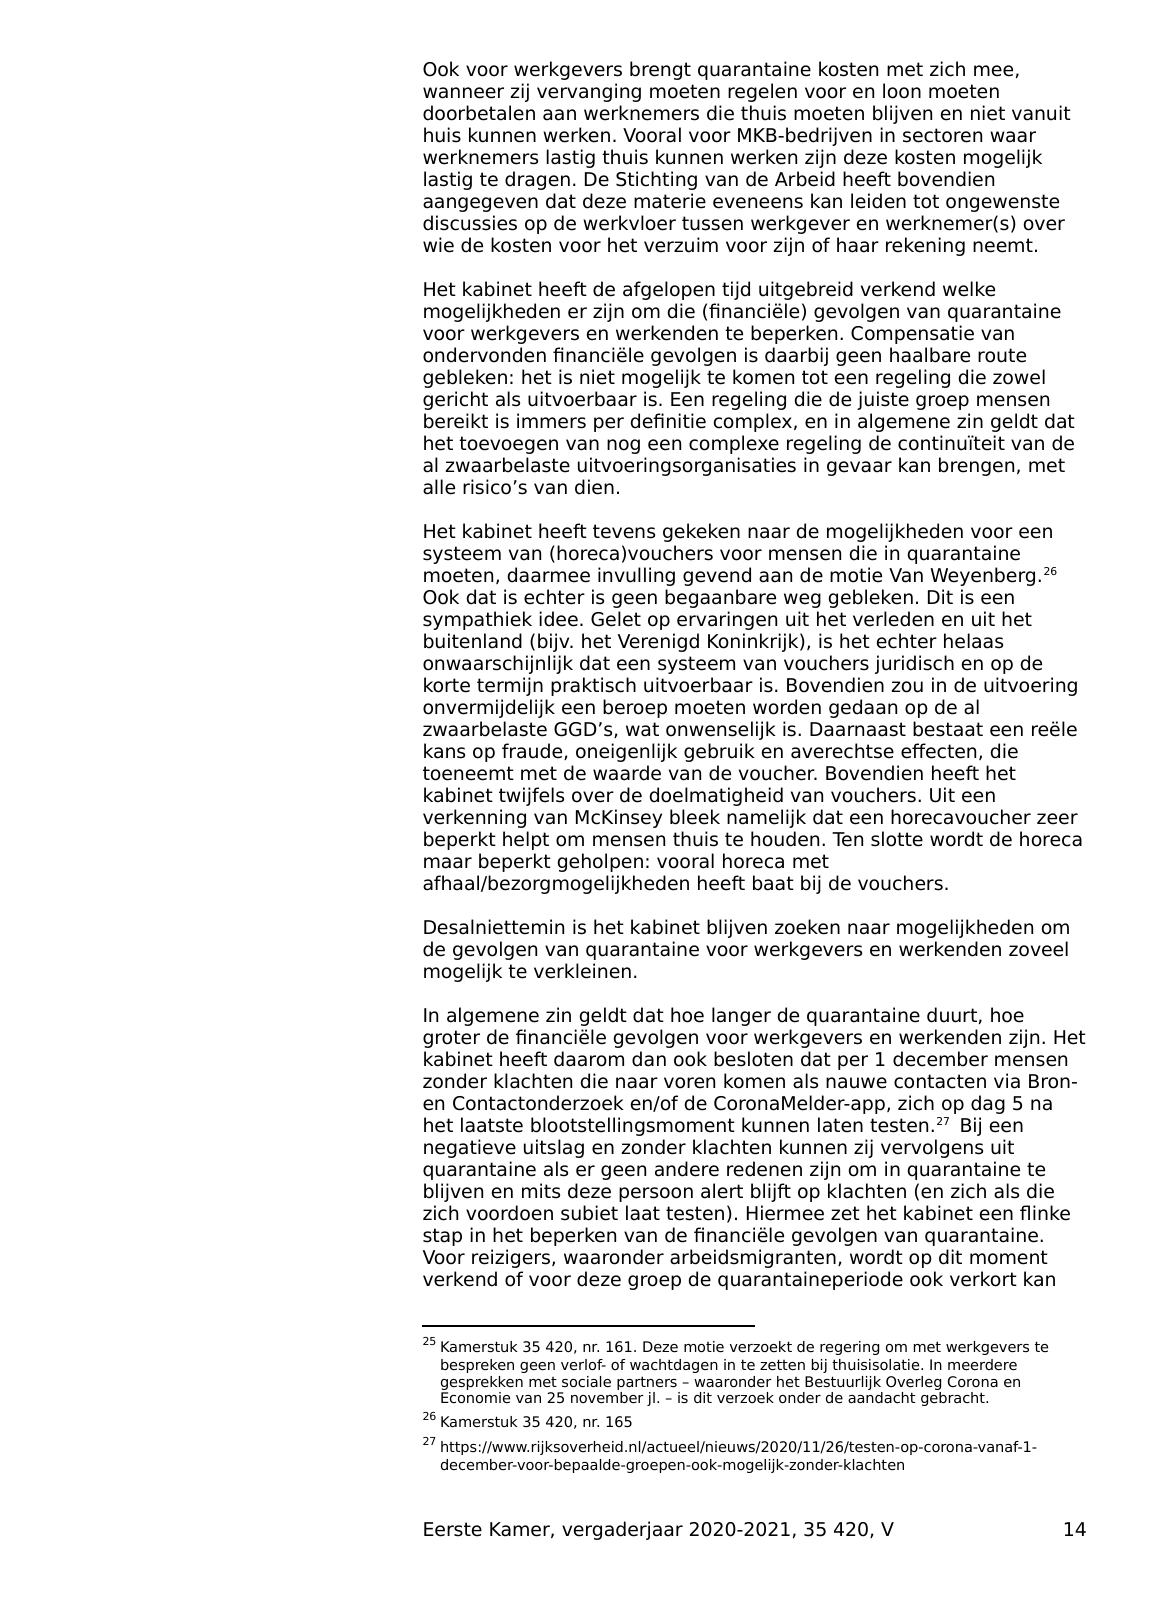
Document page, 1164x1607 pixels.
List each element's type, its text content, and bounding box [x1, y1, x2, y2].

text Desalniettemin is het kabinet blijven zoeken naar mogelijkheden om de gevolgen van quarantaine voor werkgevers en werkenden zoveel mogelijk te verkleinen. [422, 917, 1087, 983]
text Kamerstuk 35 420, nr. 165 [422, 1410, 1087, 1432]
text Het kabinet heeft de afgelopen tijd uitgebreid verkend welke mogelijkheden er zijn om die (financiële) gevolgen van quarantaine voor werkgevers en werkenden te beperken. Compensatie van ondervonden financiële gevolgen is daarbij geen haalbare route gebleken: het is niet mogelijk te komen tot een regeling die zowel gericht als uitvoerbaar is. Een regeling die de juiste groep mensen bereikt is immers per definitie complex, en in algemene zin geldt dat het toevoegen van nog een complexe regeling de continuïteit van de al zwaarbelaste uitvoeringsorganisaties in gevaar kan brengen, met alle risico’s van dien. [422, 279, 1087, 499]
text Kamerstuk 35 420, nr. 161. Deze motie verzoekt de regering om met werkgevers te bespreken geen verlof- of wachtdagen in te zetten bij thuisisolatie. In meerdere gesprekken met sociale partners – waaronder het Bestuurlijk Overleg Corona en Economie van 25 november jl. – is dit verzoek onder de aandacht gebracht. [422, 1335, 1087, 1407]
text https://www.rijksoverheid.nl/actueel/nieuws/2020/11/26/testen-op-corona-vanaf-1-december-voor-bepaalde-groepen-ook-mogelijk-zonder-klachten [422, 1435, 1087, 1474]
text Het kabinet heeft tevens gekeken naar de mogelijkheden voor een systeem van (horeca)vouchers voor mensen die in quarantaine moeten, daarmee invulling gevend aan de motie Van Weyenberg. Ook dat is echter is geen begaanbare weg gebleken. Dit is een sympathiek idee. Gelet op ervaringen uit het verleden en uit het buitenland (bijv. het Verenigd Koninkrijk), is het echter helaas onwaarschijnlijk dat een systeem van vouchers juridisch en op de korte termijn praktisch uitvoerbaar is. Bovendien zou in de uitvoering onvermijdelijk een beroep moeten worden gedaan op de al zwaarbelaste GGD’s, wat onwenselijk is. Daarnaast bestaat een reële kans op fraude, oneigenlijk gebruik en averechtse effecten, die toeneemt met de waarde van de voucher. Bovendien heeft het kabinet twijfels over de doelmatigheid van vouchers. Uit een verkenning van McKinsey bleek namelijk dat een horecavoucher zeer beperkt helpt om mensen thuis te houden. Ten slotte wordt de horeca maar beperkt geholpen: vooral horeca met afhaal/bezorgmogelijkheden heeft baat bij de vouchers. [422, 521, 1087, 895]
text In algemene zin geldt dat hoe langer de quarantaine duurt, hoe groter de financiële gevolgen voor werkgevers en werkenden zijn. Het kabinet heeft daarom dan ook besloten dat per 1 december mensen zonder klachten die naar voren komen als nauwe contacten via Bron- en Contactonderzoek en/of de CoronaMelder-app, zich op dag 5 na het laatste blootstellingsmoment kunnen laten testen. Bij een negatieve uitslag en zonder klachten kunnen zij vervolgens uit quarantaine als er geen andere redenen zijn om in quarantaine te blijven en mits deze persoon alert blijft op klachten (en zich als die zich voordoen subiet laat testen). Hiermee zet het kabinet een flinke stap in het beperken van de financiële gevolgen van quarantaine. Voor reizigers, waaronder arbeidsmigranten, wordt op dit moment verkend of voor deze groep de quarantaineperiode ook verkort kan [422, 1005, 1087, 1291]
text Ook voor werkgevers brengt quarantaine kosten met zich mee, wanneer zij vervanging moeten regelen voor en loon moeten doorbetalen aan werknemers die thuis moeten blijven en niet vanuit huis kunnen werken. Vooral voor MKB-bedrijven in sectoren waar werknemers lastig thuis kunnen werken zijn deze kosten mogelijk lastig te dragen. De Stichting van de Arbeid heeft bovendien aangegeven dat deze materie eveneens kan leiden tot ongewenste discussies op de werkvloer tussen werkgever en werknemer(s) over wie de kosten voor het verzuim voor zijn of haar rekening neemt. [422, 59, 1087, 257]
